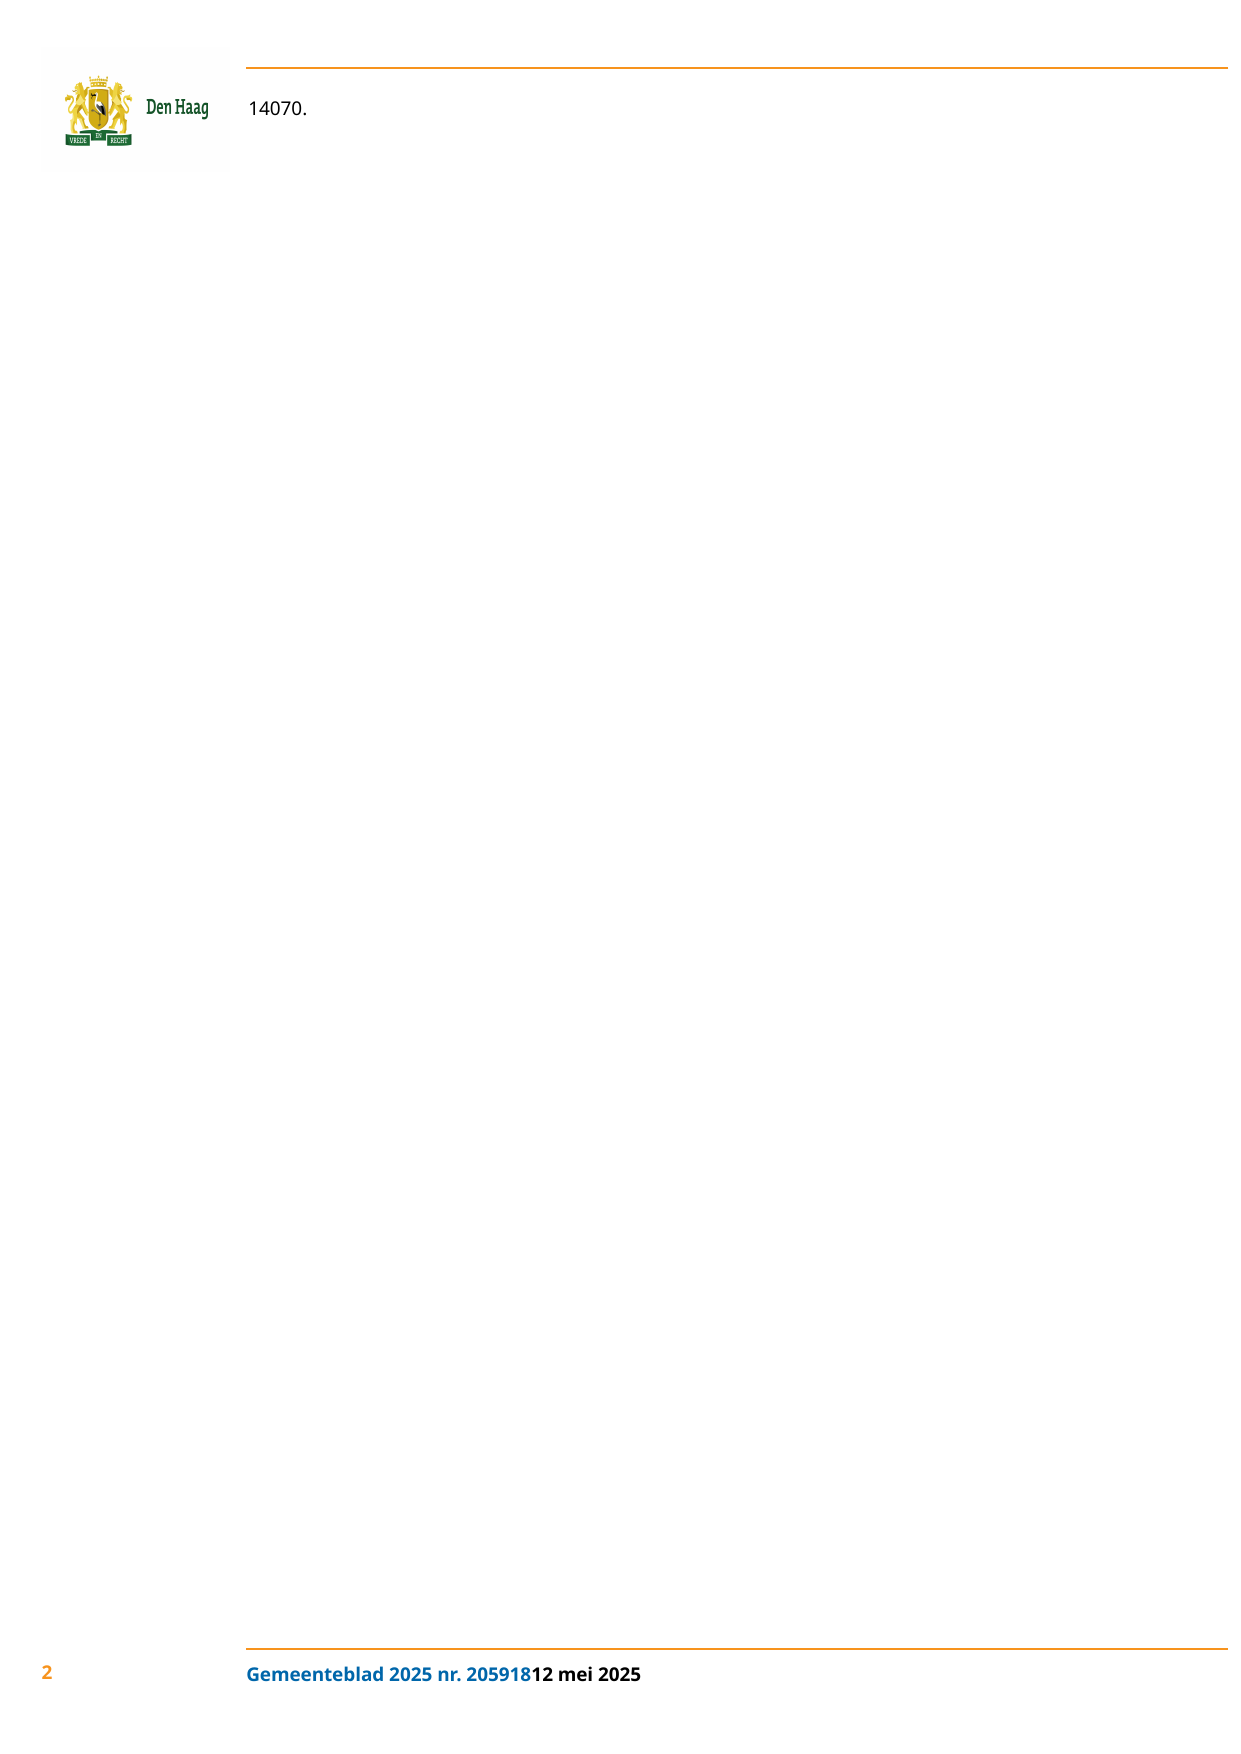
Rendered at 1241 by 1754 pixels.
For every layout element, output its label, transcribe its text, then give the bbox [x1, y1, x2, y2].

text 14070. [248, 95, 1152, 121]
picture [41, 47, 231, 172]
